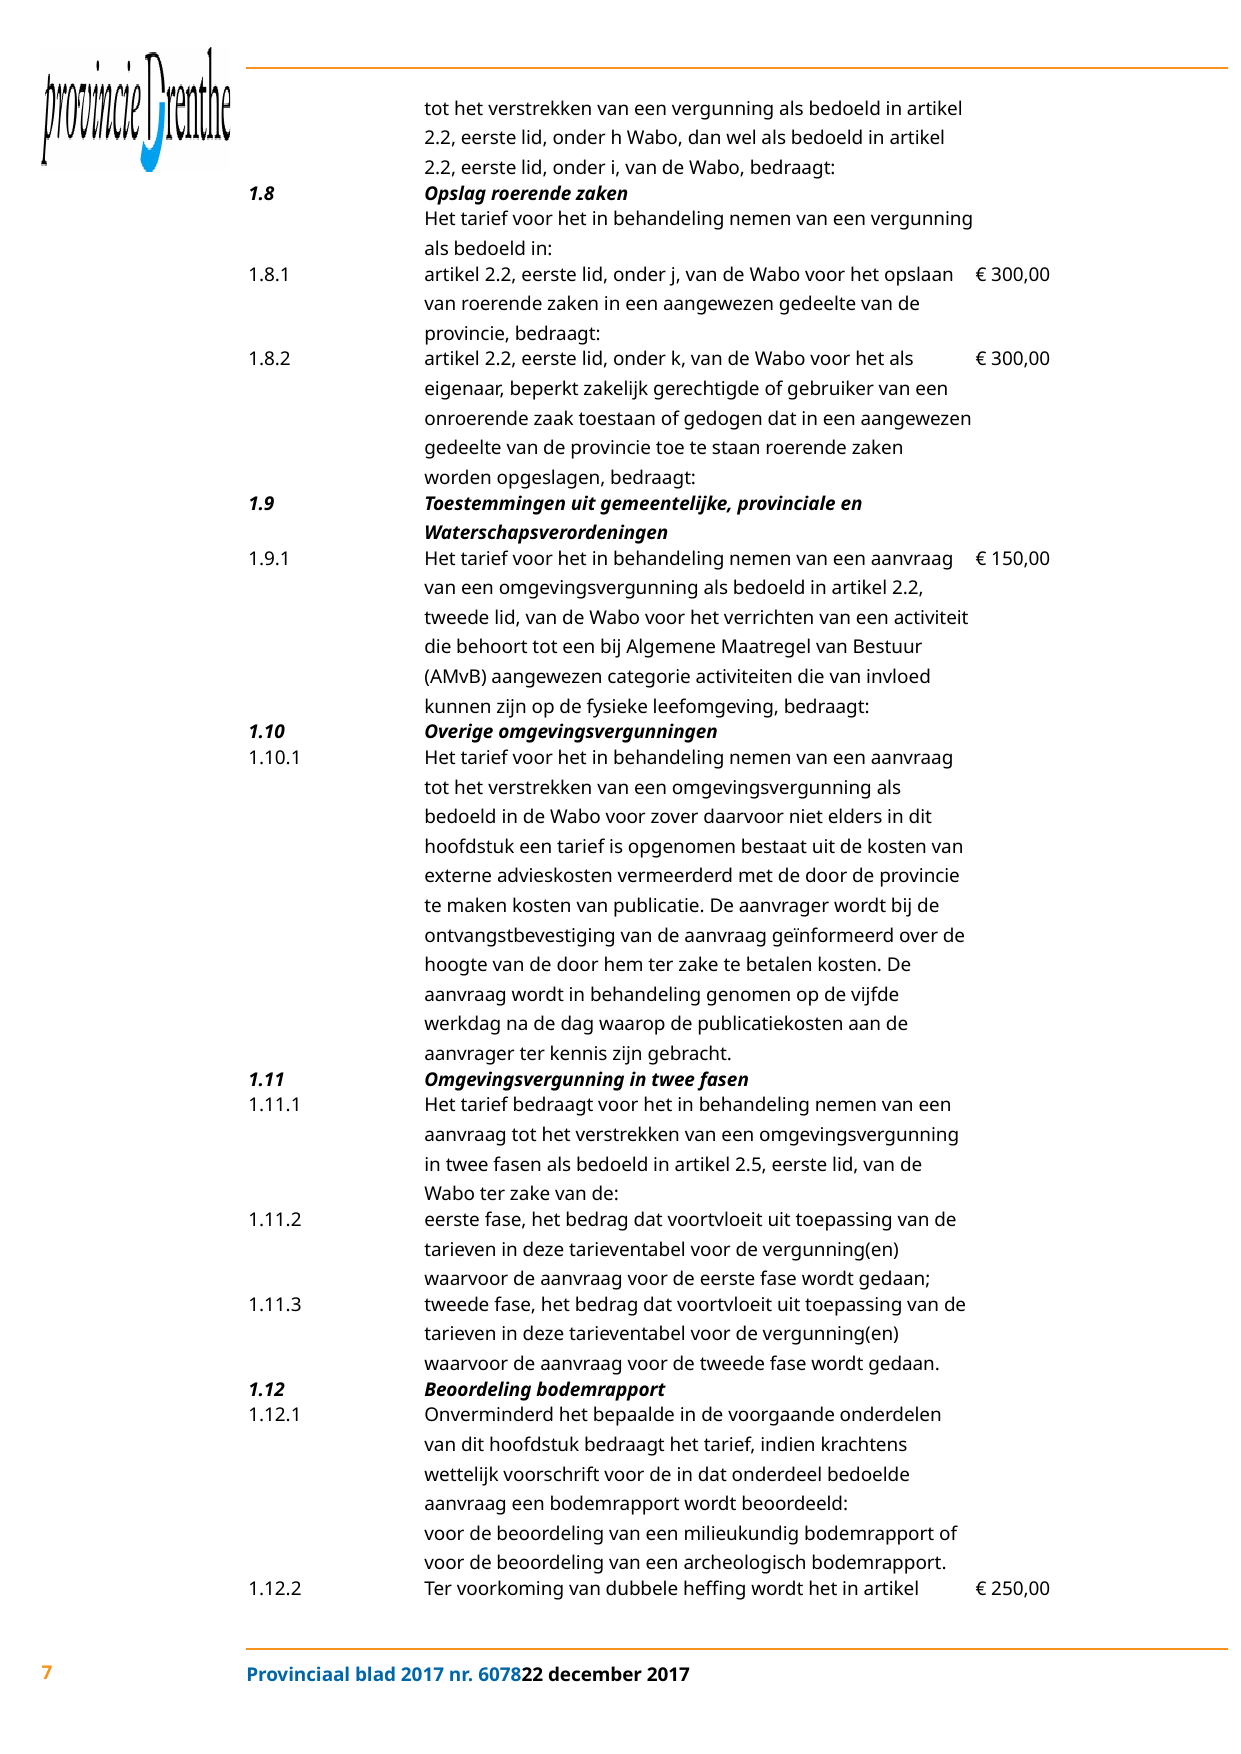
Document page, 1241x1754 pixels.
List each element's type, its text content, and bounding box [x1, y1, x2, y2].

table_cell 1.12 [248, 1376, 424, 1402]
table_cell 1.10.1 [248, 744, 424, 1066]
table_cell [975, 205, 1152, 261]
table_cell 1.10 [248, 719, 424, 744]
table_cell 1.11.3 [248, 1291, 424, 1376]
table_cell Onverminderd het bepaalde in de voorgaande onderdelen van dit hoofdstuk bedraagt het tarief, indien krachtens wettelijk voorschrift voor de in dat onderdeel bedoelde aanvraag een bodemrapport wordt beoordeeld: voor de beoordeling van een milieukundig bodemrapport of voor de beoordeling van een archeologisch bodemrapport. [424, 1402, 975, 1575]
table_cell [975, 1291, 1152, 1376]
table_cell Opslag roerende zaken [424, 180, 975, 205]
table_cell tweede fase, het bedrag dat voortvloeit uit toepassing van de tarieven in deze tarieventabel voor de vergunning(en) waarvoor de aanvraag voor de tweede fase wordt gedaan. [424, 1291, 975, 1376]
table_cell 1.11.2 [248, 1206, 424, 1291]
table_cell Het tarief voor het in behandeling nemen van een vergunning als bedoeld in: [424, 205, 975, 261]
table_cell 1.9 [248, 490, 424, 545]
picture [41, 47, 231, 172]
table_cell € 250,00 [975, 1575, 1152, 1601]
table_cell [975, 1376, 1152, 1402]
table_cell Overige omgevingsvergunningen [424, 719, 975, 744]
table_cell [975, 1206, 1152, 1291]
table_cell Het tarief voor het in behandeling nemen van een aanvraag tot het verstrekken van een omgevingsvergunning als bedoeld in de Wabo voor zover daarvoor niet elders in dit hoofdstuk een tarief is opgenomen bestaat uit de kosten van externe advieskosten vermeerderd met de door de provincie te maken kosten van publicatie. De aanvrager wordt bij de ontvangstbevestiging van de aanvraag geïnformeerd over de hoogte van de door hem ter zake te betalen kosten. De aanvraag wordt in behandeling genomen op de vijfde werkdag na de dag waarop de publicatiekosten aan de aanvrager ter kennis zijn gebracht. [424, 744, 975, 1066]
table_cell 1.8.2 [248, 346, 424, 490]
table_cell 1.11 [248, 1066, 424, 1092]
table_cell [248, 95, 424, 180]
table_cell [975, 744, 1152, 1066]
table_cell Het tarief bedraagt voor het in behandeling nemen van een aanvraag tot het verstrekken van een omgevingsvergunning in twee fasen als bedoeld in artikel 2.5, eerste lid, van de Wabo ter zake van de: [424, 1092, 975, 1206]
table_cell [975, 719, 1152, 744]
table_cell [975, 95, 1152, 180]
table_cell 1.8.1 [248, 261, 424, 346]
table_cell Beoordeling bodemrapport [424, 1376, 975, 1402]
table_cell Toestemmingen uit gemeentelijke, provinciale en Waterschapsverordeningen [424, 490, 975, 545]
table_cell 1.12.1 [248, 1402, 424, 1575]
table_cell [975, 490, 1152, 545]
table_cell artikel 2.2, eerste lid, onder k, van de Wabo voor het als eigenaar, beperkt zakelijk gerechtigde of gebruiker van een onroerende zaak toestaan of gedogen dat in een aangewezen gedeelte van de provincie toe te staan roerende zaken worden opgeslagen, bedraagt: [424, 346, 975, 490]
table_cell [975, 1402, 1152, 1575]
table_cell Het tarief voor het in behandeling nemen van een aanvraag van een omgevingsvergunning als bedoeld in artikel 2.2, tweede lid, van de Wabo voor het verrichten van een activiteit die behoort tot een bij Algemene Maatregel van Bestuur (AMvB) aangewezen categorie activiteiten die van invloed kunnen zijn op de fysieke leefomgeving, bedraagt: [424, 545, 975, 719]
table_cell € 300,00 [975, 346, 1152, 490]
table_cell € 150,00 [975, 545, 1152, 719]
table_cell Ter voorkoming van dubbele heffing wordt het in artikel [424, 1575, 975, 1601]
table_cell eerste fase, het bedrag dat voortvloeit uit toepassing van de tarieven in deze tarieventabel voor de vergunning(en) waarvoor de aanvraag voor de eerste fase wordt gedaan; [424, 1206, 975, 1291]
table_cell tot het verstrekken van een vergunning als bedoeld in artikel 2.2, eerste lid, onder h Wabo, dan wel als bedoeld in artikel 2.2, eerste lid, onder i, van de Wabo, bedraagt: [424, 95, 975, 180]
table_cell 1.8 [248, 180, 424, 205]
table_cell [975, 1092, 1152, 1206]
table_cell Omgevingsvergunning in twee fasen [424, 1066, 975, 1092]
table_cell [975, 1066, 1152, 1092]
table_cell € 300,00 [975, 261, 1152, 346]
table_cell 1.9.1 [248, 545, 424, 719]
table_cell [248, 205, 424, 261]
table_cell artikel 2.2, eerste lid, onder j, van de Wabo voor het opslaan van roerende zaken in een aangewezen gedeelte van de provincie, bedraagt: [424, 261, 975, 346]
table_cell 1.12.2 [248, 1575, 424, 1601]
table_cell [975, 180, 1152, 205]
table_cell 1.11.1 [248, 1092, 424, 1206]
